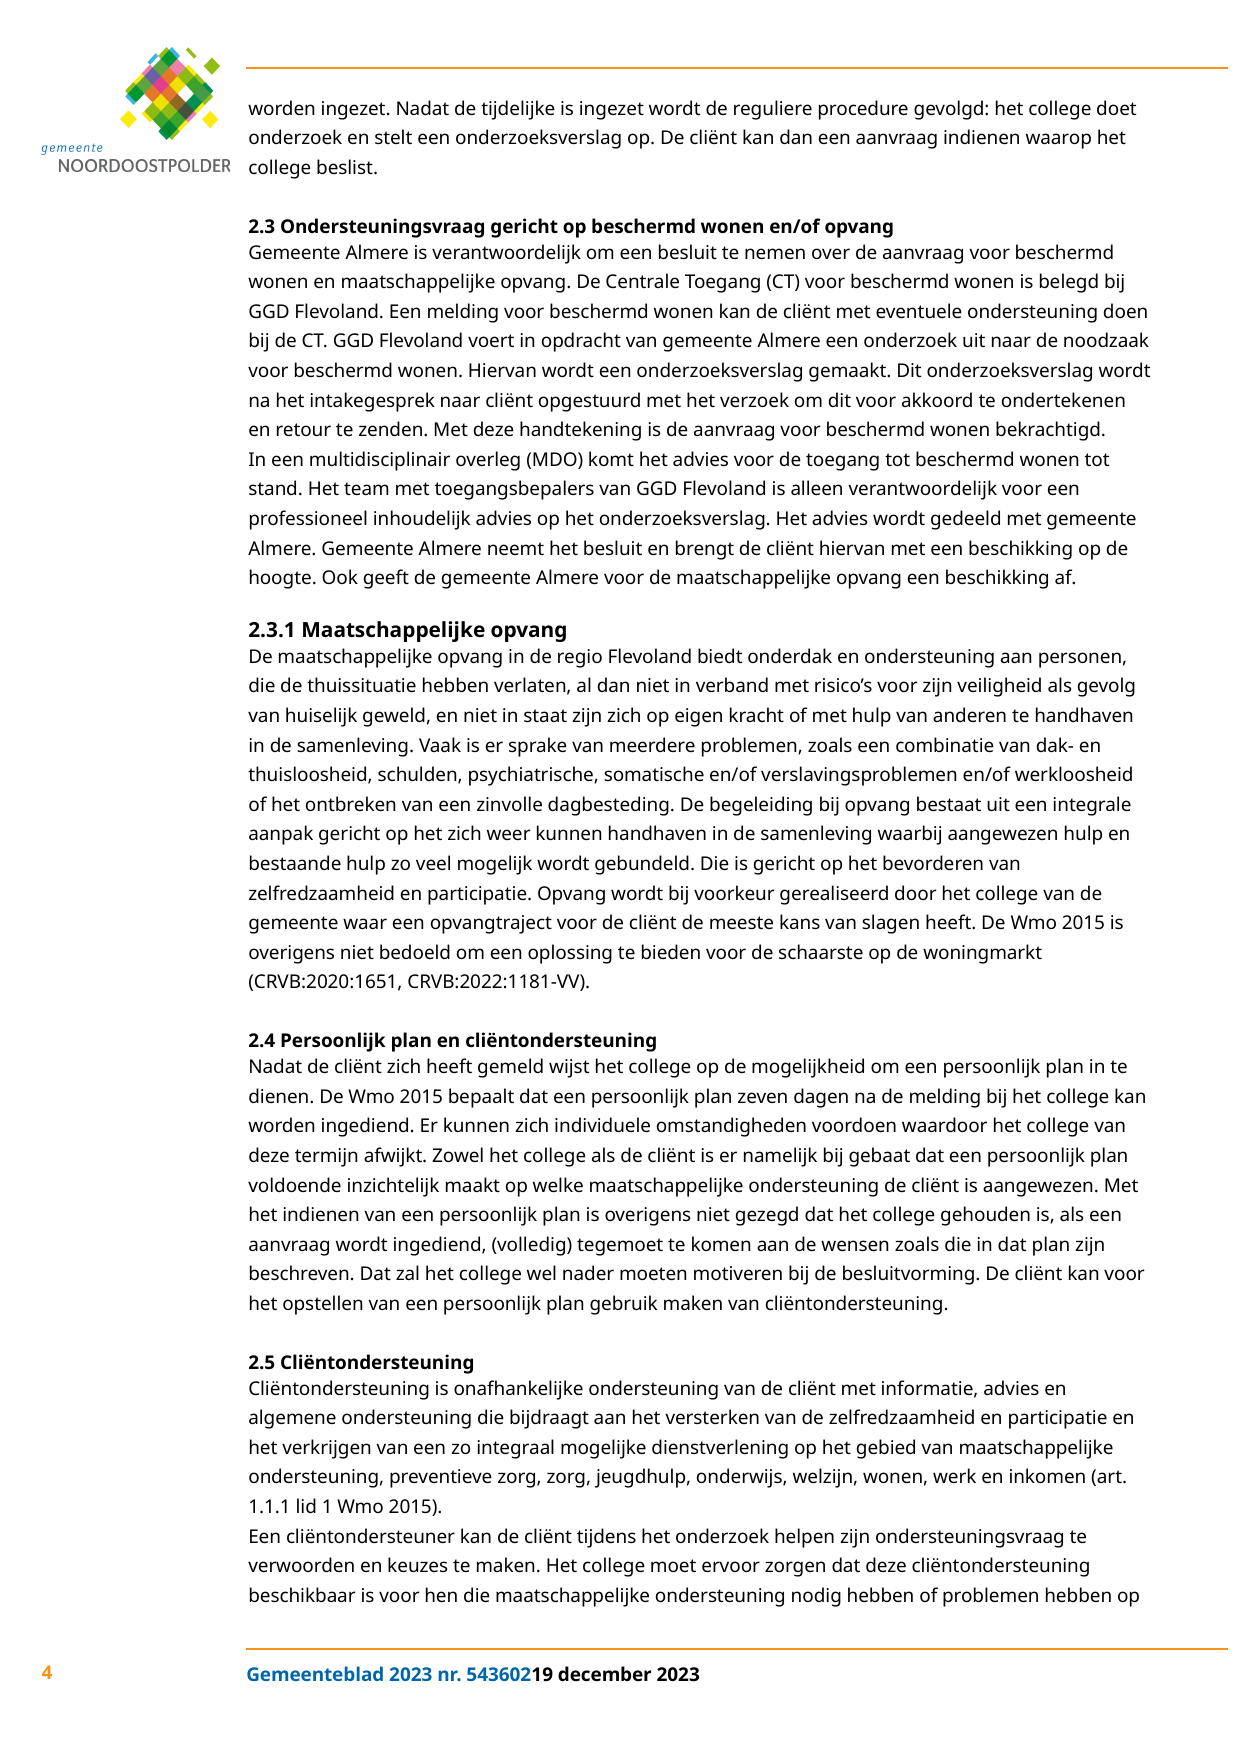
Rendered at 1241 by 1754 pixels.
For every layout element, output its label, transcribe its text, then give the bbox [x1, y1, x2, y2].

text Gemeente Almere is verantwoordelijk om een besluit te nemen over de aanvraag voor beschermd wonen en maatschappelijke opvang. De Centrale Toegang (CT) voor beschermd wonen is belegd bij GGD Flevoland. Een melding voor beschermd wonen kan de cliënt met eventuele ondersteuning doen bij de CT. GGD Flevoland voert in opdracht van gemeente Almere een onderzoek uit naar de noodzaak voor beschermd wonen. Hiervan wordt een onderzoeksverslag gemaakt. Dit onderzoeksverslag wordt na het intakegesprek naar cliënt opgestuurd met het verzoek om dit voor akkoord te ondertekenen en retour te zenden. Met deze handtekening is de aanvraag voor beschermd wonen bekrachtigd. [248, 239, 1152, 442]
picture [41, 47, 231, 172]
text In een multidisciplinair overleg (MDO) komt het advies voor de toegang tot beschermd wonen tot stand. Het team met toegangsbepalers van GGD Flevoland is alleen verantwoordelijk voor een professioneel inhoudelijk advies op het onderzoeksverslag. Het advies wordt gedeeld met gemeente Almere. Gemeente Almere neemt het besluit en brengt de cliënt hiervan met een beschikking op de hoogte. Ook geeft de gemeente Almere voor de maatschappelijke opvang een beschikking af. [248, 446, 1152, 590]
text 2.3 Ondersteuningsvraag gericht op beschermd wonen en/of opvang [248, 213, 1152, 239]
text Een cliëntondersteuner kan de cliënt tijdens het onderzoek helpen zijn ondersteuningsvraag te verwoorden en keuzes te maken. Het college moet ervoor zorgen dat deze cliëntondersteuning beschikbaar is voor hen die maatschappelijke ondersteuning nodig hebben of problemen hebben op [248, 1523, 1152, 1608]
text 2.4 Persoonlijk plan en cliëntondersteuning [248, 1028, 1152, 1053]
text worden ingezet. Nadat de tijdelijke is ingezet wordt de reguliere procedure gevolgd: het college doet onderzoek en stelt een onderzoeksverslag op. De cliënt kan dan een aanvraag indienen waarop het college beslist. [248, 95, 1152, 180]
text Nadat de cliënt zich heeft gemeld wijst het college op de mogelijkheid om een persoonlijk plan in te dienen. De Wmo 2015 bepaalt dat een persoonlijk plan zeven dagen na de melding bij het college kan worden ingediend. Er kunnen zich individuele omstandigheden voordoen waardoor het college van deze termijn afwijkt. Zowel het college als de cliënt is er namelijk bij gebaat dat een persoonlijk plan voldoende inzichtelijk maakt op welke maatschappelijke ondersteuning de cliënt is aangewezen. Met het indienen van een persoonlijk plan is overigens niet gezegd dat het college gehouden is, als een aanvraag wordt ingediend, (volledig) tegemoet te komen aan de wensen zoals die in dat plan zijn beschreven. Dat zal het college wel nader moeten motiveren bij de besluitvorming. De cliënt kan voor het opstellen van een persoonlijk plan gebruik maken van cliëntondersteuning. [248, 1053, 1152, 1316]
text 2.3.1 Maatschappelijke opvang [248, 615, 1152, 643]
text De maatschappelijke opvang in de regio Flevoland biedt onderdak en ondersteuning aan personen, die de thuissituatie hebben verlaten, al dan niet in verband met risico’s voor zijn veiligheid als gevolg van huiselijk geweld, en niet in staat zijn zich op eigen kracht of met hulp van anderen te handhaven in de samenleving. Vaak is er sprake van meerdere problemen, zoals een combinatie van dak- en thuisloosheid, schulden, psychiatrische, somatische en/of verslavingsproblemen en/of werkloosheid of het ontbreken van een zinvolle dagbesteding. De begeleiding bij opvang bestaat uit een integrale aanpak gericht op het zich weer kunnen handhaven in de samenleving waarbij aangewezen hulp en bestaande hulp zo veel mogelijk wordt gebundeld. Die is gericht op het bevorderen van zelfredzaamheid en participatie. Opvang wordt bij voorkeur gerealiseerd door het college van de gemeente waar een opvangtraject voor de cliënt de meeste kans van slagen heeft. De Wmo 2015 is overigens niet bedoeld om een oplossing te bieden voor de schaarste op de woningmarkt (CRVB:2020:1651, CRVB:2022:1181-VV). [248, 643, 1152, 994]
text Cliëntondersteuning is onafhankelijke ondersteuning van de cliënt met informatie, advies en algemene ondersteuning die bijdraagt aan het versterken van de zelfredzaamheid en participatie en het verkrijgen van een zo integraal mogelijke dienstverlening op het gebied van maatschappelijke ondersteuning, preventieve zorg, zorg, jeugdhulp, onderwijs, welzijn, wonen, werk en inkomen (art. 1.1.1 lid 1 Wmo 2015). [248, 1375, 1152, 1519]
text 2.5 Cliëntondersteuning [248, 1349, 1152, 1375]
